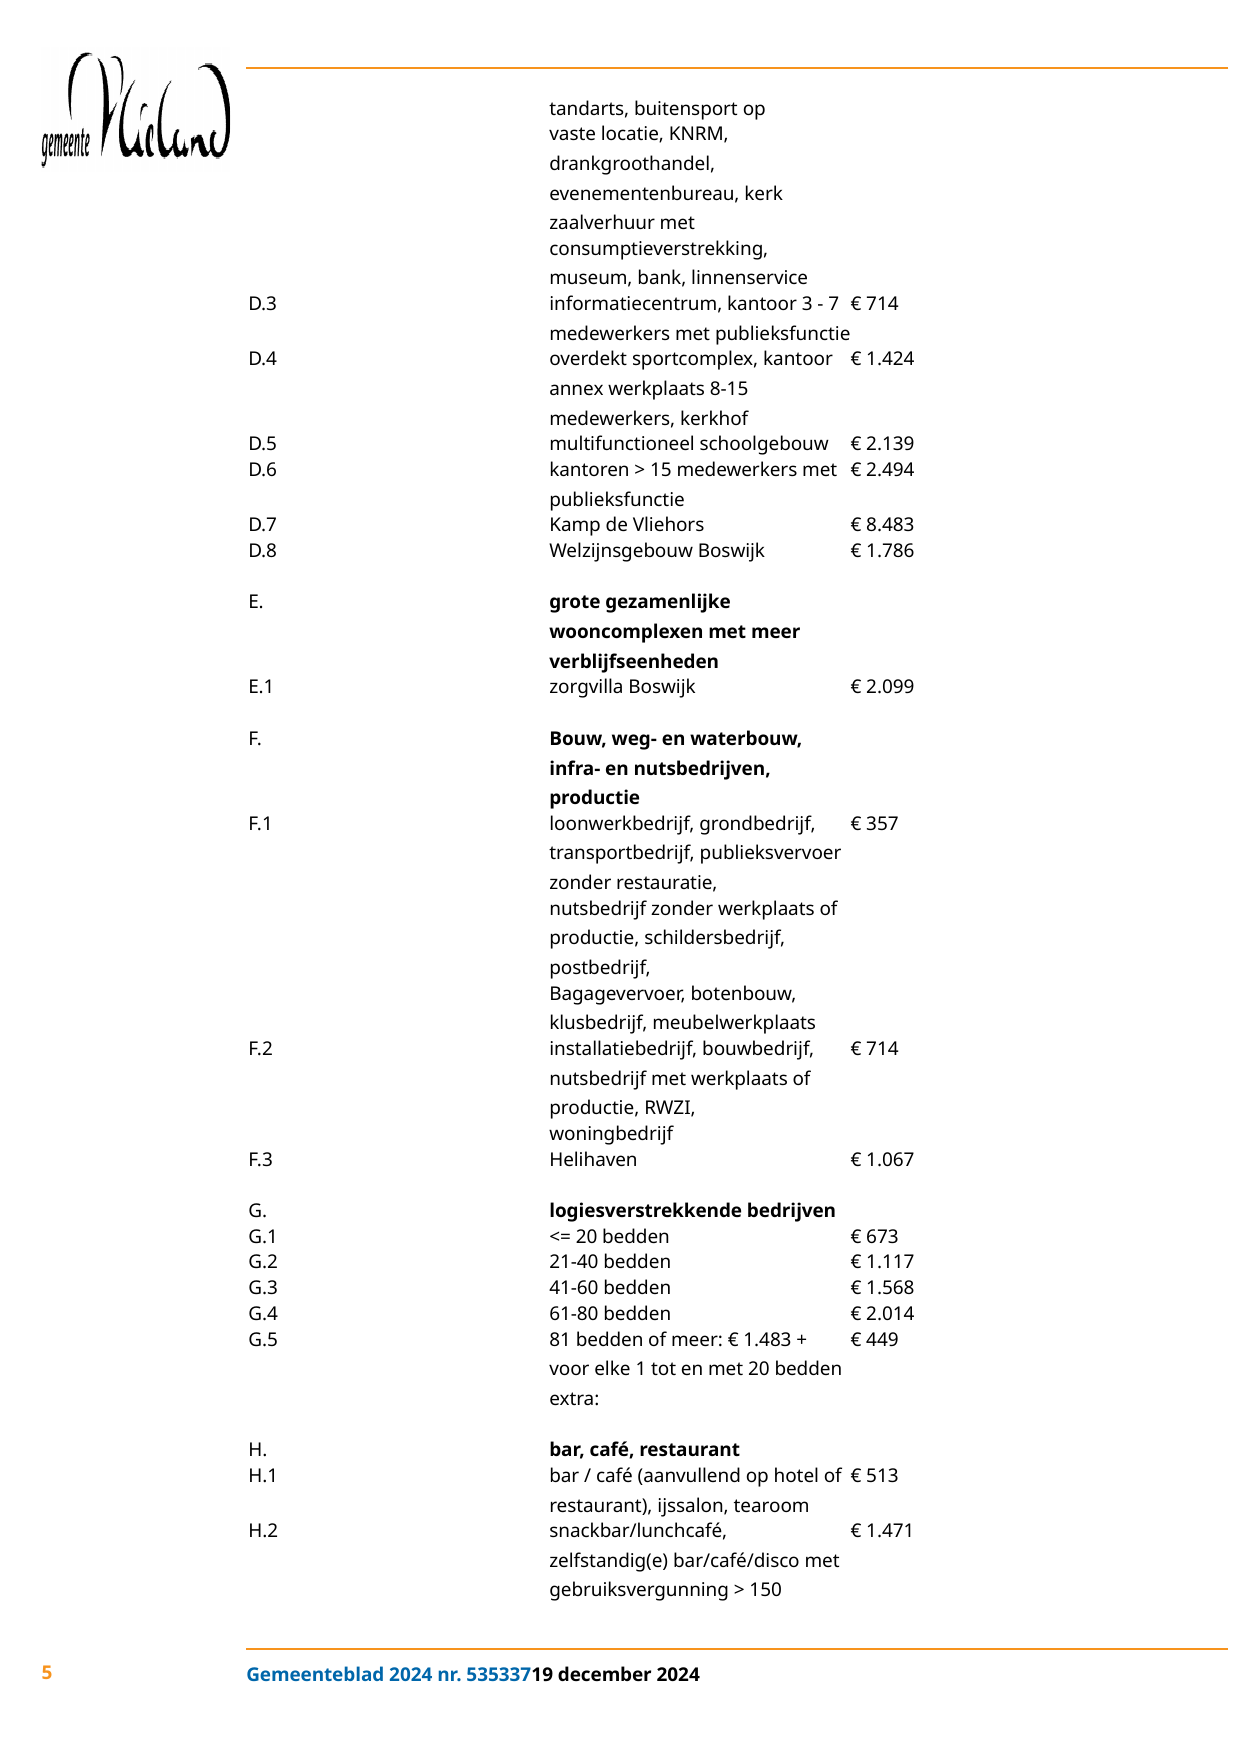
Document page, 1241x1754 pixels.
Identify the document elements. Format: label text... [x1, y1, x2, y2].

table_cell € 8.483 [850, 512, 1152, 537]
table_cell € 1.424 [850, 346, 1152, 431]
table_cell D.6 [248, 456, 549, 512]
table_cell [248, 563, 549, 589]
table_cell E.1 [248, 674, 549, 699]
table_cell D.8 [248, 537, 549, 563]
table_cell 61-80 bedden [549, 1300, 850, 1326]
table_cell H.2 [248, 1518, 549, 1602]
table_cell F.2 [248, 1035, 549, 1120]
table_cell [248, 235, 549, 290]
table_cell € 1.471 [850, 1518, 1152, 1602]
table_cell [248, 1171, 549, 1197]
table_cell € 449 [850, 1326, 1152, 1411]
table_cell € 2.014 [850, 1300, 1152, 1326]
table_cell [850, 121, 1152, 235]
table_cell nutsbedrijf zonder werkplaats of productie, schildersbedrijf, postbedrijf, [549, 895, 850, 980]
table_cell [248, 980, 549, 1035]
table_cell installatiebedrijf, bouwbedrijf, nutsbedrijf met werkplaats of productie, RWZI, [549, 1035, 850, 1120]
table_cell 21-40 bedden [549, 1249, 850, 1274]
table_cell [549, 1411, 850, 1436]
table_cell € 1.568 [850, 1274, 1152, 1300]
table_cell G.3 [248, 1274, 549, 1300]
table_cell [248, 121, 549, 235]
table_cell D.5 [248, 431, 549, 456]
table_cell woningbedrijf [549, 1120, 850, 1146]
table_cell Bagagevervoer, botenbouw, klusbedrijf, meubelwerkplaats [549, 980, 850, 1035]
table_cell [850, 95, 1152, 121]
table_cell [850, 1171, 1152, 1197]
table_cell D.4 [248, 346, 549, 431]
table_cell [248, 1411, 549, 1436]
table_cell <= 20 bedden [549, 1223, 850, 1249]
table_cell € 513 [850, 1462, 1152, 1517]
table_cell F.3 [248, 1146, 549, 1171]
table_cell G.2 [248, 1249, 549, 1274]
table_cell [850, 589, 1152, 674]
table_cell multifunctioneel schoolgebouw [549, 431, 850, 456]
table_cell € 2.139 [850, 431, 1152, 456]
table_cell € 714 [850, 1035, 1152, 1120]
table_cell Kamp de Vliehors [549, 512, 850, 537]
table_cell overdekt sportcomplex, kantoor annex werkplaats 8-15 medewerkers, kerkhof [549, 346, 850, 431]
table_cell consumptieverstrekking, museum, bank, linnenservice [549, 235, 850, 290]
table_cell € 1.067 [850, 1146, 1152, 1171]
table_cell informatiecentrum, kantoor 3 - 7 medewerkers met publieksfunctie [549, 290, 850, 346]
table_cell [850, 699, 1152, 725]
table_cell zorgvilla Boswijk [549, 674, 850, 699]
table_cell G.1 [248, 1223, 549, 1249]
table_cell G.5 [248, 1326, 549, 1411]
table_cell loonwerkbedrijf, grondbedrijf, transportbedrijf, publieksvervoer zonder restauratie, [549, 810, 850, 895]
table_cell [850, 1120, 1152, 1146]
table_cell tandarts, buitensport op [549, 95, 850, 121]
table_cell F.1 [248, 810, 549, 895]
table_cell G. [248, 1197, 549, 1223]
table_cell 81 bedden of meer: € 1.483 + voor elke 1 tot en met 20 bedden extra: [549, 1326, 850, 1411]
table_cell [549, 699, 850, 725]
table_cell H. [248, 1436, 549, 1462]
table_cell € 2.494 [850, 456, 1152, 512]
table_cell [850, 980, 1152, 1035]
table_cell grote gezamenlijke wooncomplexen met meer verblijfseenheden [549, 589, 850, 674]
table_cell logiesverstrekkende bedrijven [549, 1197, 850, 1223]
table_cell [248, 699, 549, 725]
table_cell D.3 [248, 290, 549, 346]
table_cell kantoren > 15 medewerkers met publieksfunctie [549, 456, 850, 512]
table_cell [850, 1436, 1152, 1462]
table_cell G.4 [248, 1300, 549, 1326]
table_cell E. [248, 589, 549, 674]
table_cell € 357 [850, 810, 1152, 895]
table_cell [248, 1120, 549, 1146]
table_cell [850, 235, 1152, 290]
table_cell [248, 95, 549, 121]
table_cell € 1.117 [850, 1249, 1152, 1274]
table_cell snackbar/lunchcafé, zelfstandig(e) bar/café/disco met gebruiksvergunning > 150 [549, 1518, 850, 1602]
table_cell F. [248, 725, 549, 810]
table_cell [248, 895, 549, 980]
table_cell bar, café, restaurant [549, 1436, 850, 1462]
table_cell [850, 1197, 1152, 1223]
table_cell D.7 [248, 512, 549, 537]
table_cell Welzijnsgebouw Boswijk [549, 537, 850, 563]
table_cell [850, 563, 1152, 589]
table_cell € 1.786 [850, 537, 1152, 563]
table_cell [549, 1171, 850, 1197]
table_cell € 673 [850, 1223, 1152, 1249]
table_cell [850, 895, 1152, 980]
table_cell vaste locatie, KNRM, drankgroothandel, evenementenbureau, kerk zaalverhuur met [549, 121, 850, 235]
table_cell Helihaven [549, 1146, 850, 1171]
table_cell 41-60 bedden [549, 1274, 850, 1300]
table_cell [850, 1411, 1152, 1436]
table_cell [549, 563, 850, 589]
table_cell Bouw, weg- en waterbouw, infra- en nutsbedrijven, productie [549, 725, 850, 810]
table_cell € 2.099 [850, 674, 1152, 699]
table_cell [850, 725, 1152, 810]
table_cell € 714 [850, 290, 1152, 346]
table_cell bar / café (aanvullend op hotel of restaurant), ijssalon, tearoom [549, 1462, 850, 1517]
picture [41, 47, 231, 172]
table_cell H.1 [248, 1462, 549, 1517]
